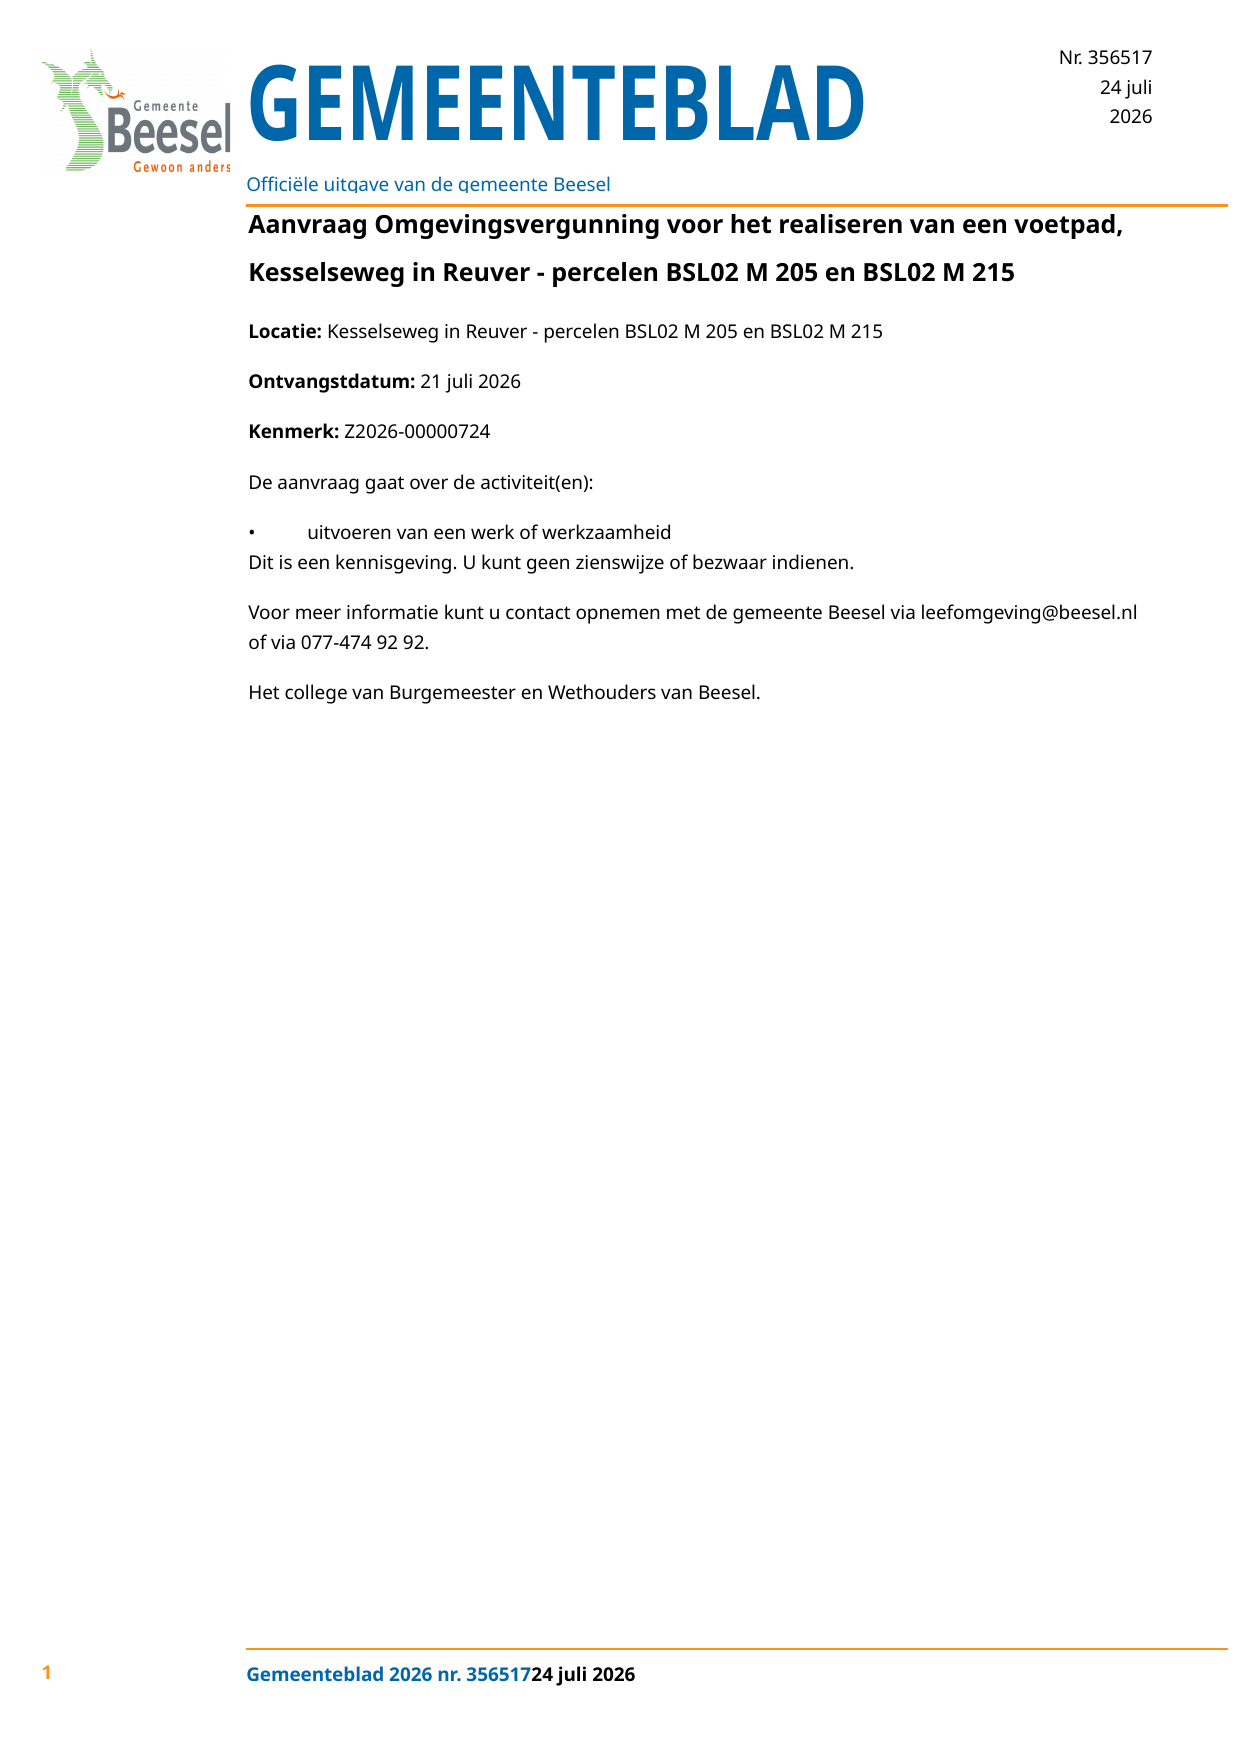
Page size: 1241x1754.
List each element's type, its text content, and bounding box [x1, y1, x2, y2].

text Kenmerk: Z2026-00000724 [248, 419, 1152, 444]
text Locatie: Kesselseweg in Reuver - percelen BSL02 M 205 en BSL02 M 215 [248, 318, 1152, 344]
text Voor meer informatie kunt u contact opnemen met de gemeente Beesel via leefomgeving@beesel.nl of via 077-474 92 92. [248, 599, 1152, 655]
list uitvoeren van een werk of werkzaamheid [248, 519, 1152, 545]
text Aanvraag Omgevingsvergunning voor het realiseren van een voetpad, Kesselseweg in Reuver - percelen BSL02 M 205 en BSL02 M 215 [248, 207, 1152, 288]
text Dit is een kennisgeving. U kunt geen zienswijze of bezwaar indienen. [248, 549, 1152, 575]
text Ontvangstdatum: 21 juli 2026 [248, 368, 1152, 394]
picture [41, 47, 231, 172]
text Het college van Burgemeester en Wethouders van Beesel. [248, 679, 1152, 705]
text De aanvraag gaat over de activiteit(en): [248, 469, 1152, 495]
